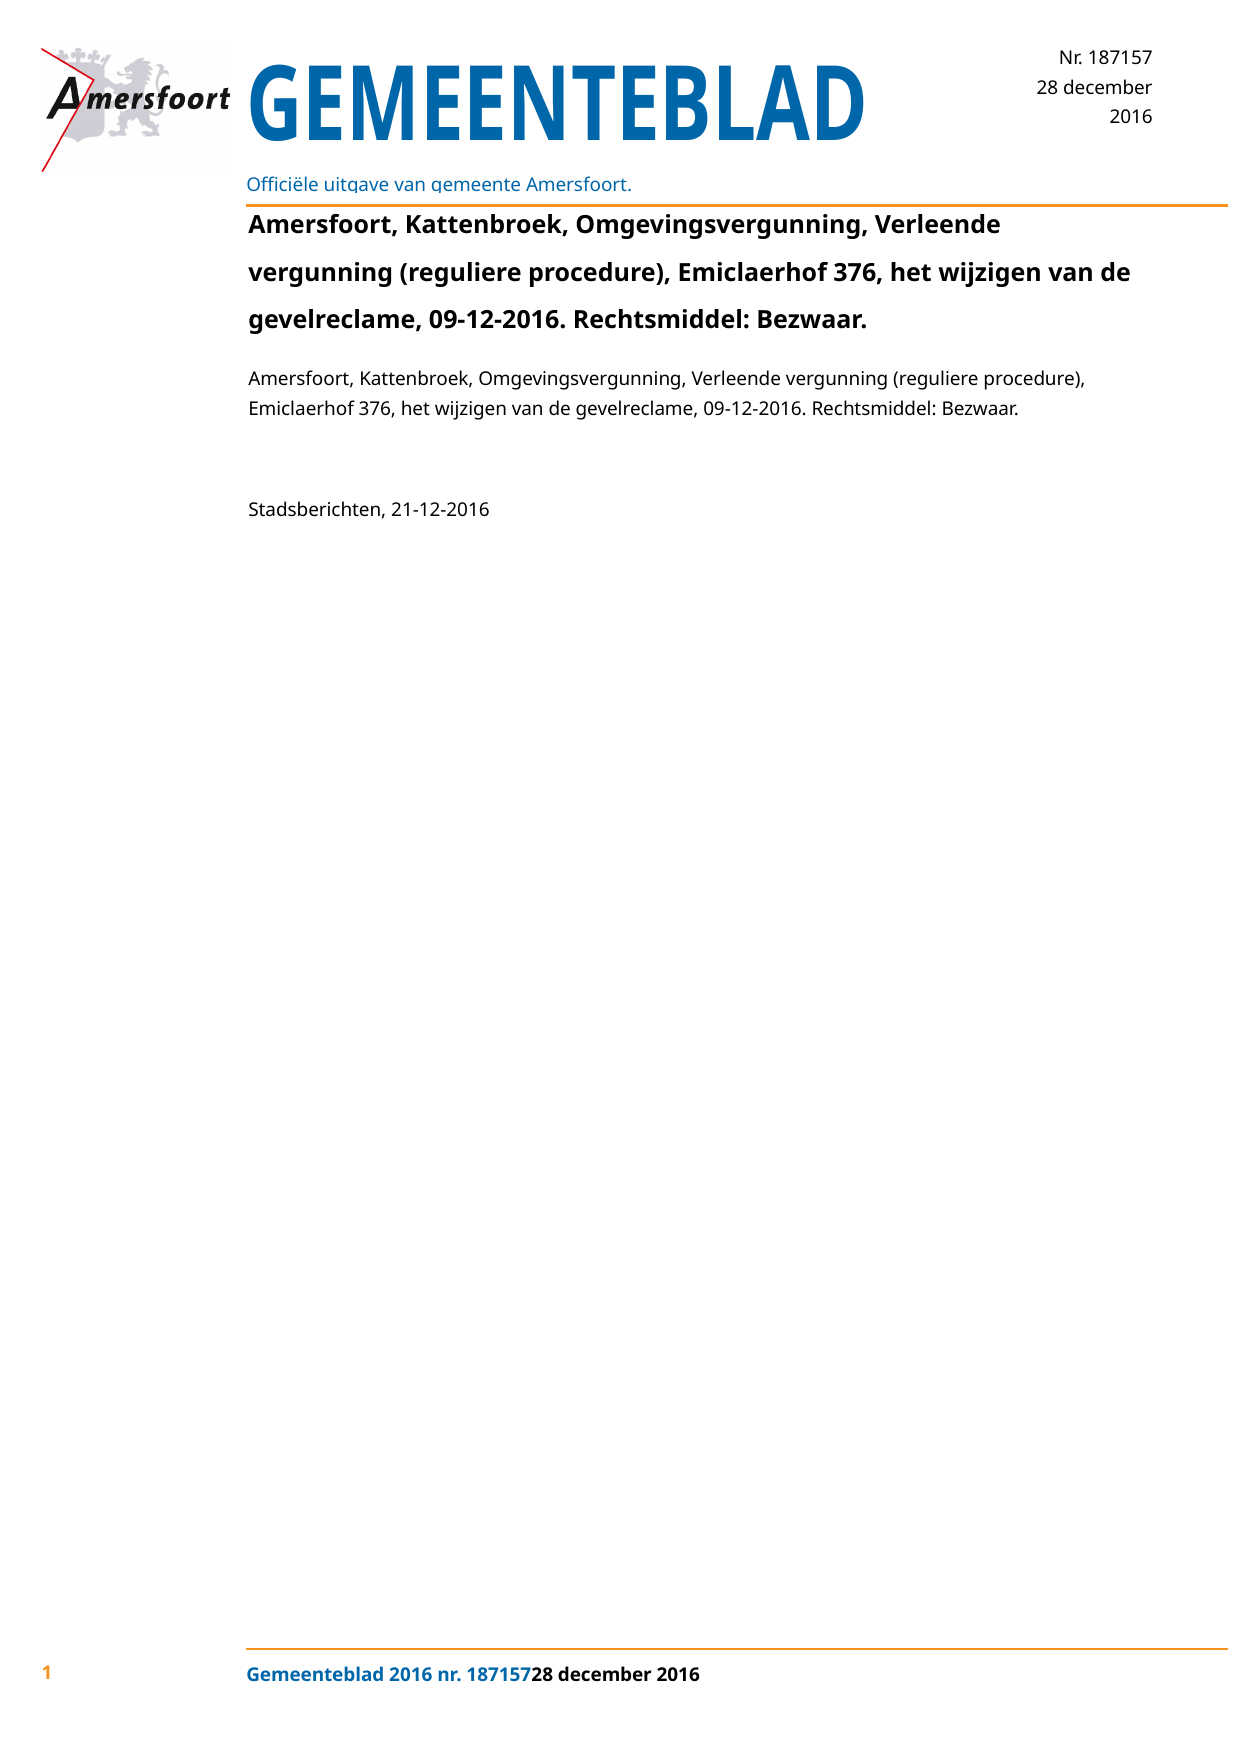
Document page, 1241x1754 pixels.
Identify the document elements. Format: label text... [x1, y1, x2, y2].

picture [41, 47, 231, 172]
text Amersfoort, Kattenbroek, Omgevingsvergunning, Verleende vergunning (reguliere procedure), Emiclaerhof 376, het wijzigen van de gevelreclame, 09-12-2016. Rechtsmiddel: Bezwaar. [248, 207, 1152, 336]
text Amersfoort, Kattenbroek, Omgevingsvergunning, Verleende vergunning (reguliere procedure), Emiclaerhof 376, het wijzigen van de gevelreclame, 09-12-2016. Rechtsmiddel: Bezwaar. [248, 366, 1152, 421]
text Stadsberichten, 21-12-2016 [248, 496, 1152, 522]
